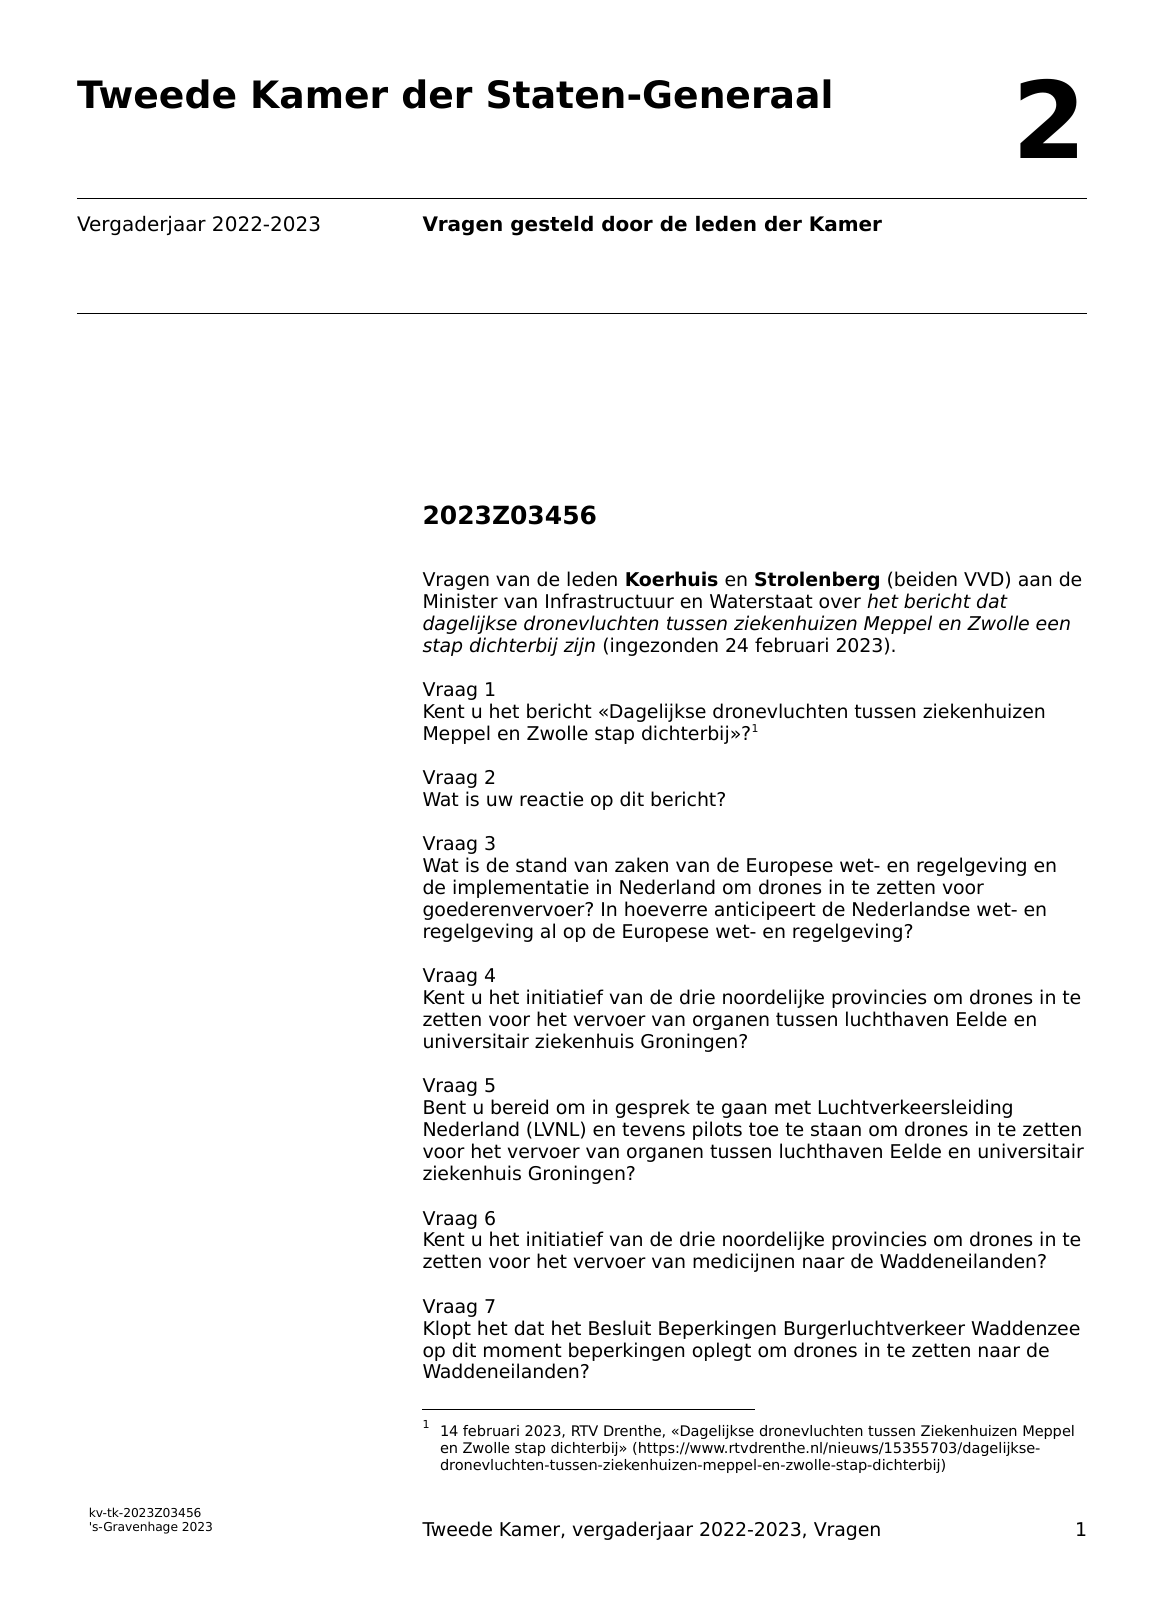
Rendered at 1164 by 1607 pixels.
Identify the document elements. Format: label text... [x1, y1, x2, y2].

text Wat is de stand van zaken van de Europese wet- en regelgeving en de implementatie in Nederland om drones in te zetten voor goederenvervoer? In hoeverre anticipeert de Nederlandse wet- en regelgeving al op de Europese wet- en regelgeving? [422, 855, 1087, 943]
text 14 februari 2023, RTV Drenthe, «Dagelijkse dronevluchten tussen Ziekenhuizen Meppel en Zwolle stap dichterbij» (https://www.rtvdrenthe.nl/nieuws/15355703/dagelijkse-dronevluchten-tussen-ziekenhuizen-meppel-en-zwolle-stap-dichterbij) [422, 1418, 1087, 1474]
text Vraag 6 [422, 1207, 1087, 1229]
table_cell Vergaderjaar 2022-2023 [77, 199, 422, 313]
text Wat is uw reactie op dit bericht? [422, 789, 1087, 811]
text Vraag 4 [422, 965, 1087, 987]
text Kent u het initiatief van de drie noordelijke provincies om drones in te zetten voor het vervoer van organen tussen luchthaven Eelde en universitair ziekenhuis Groningen? [422, 987, 1087, 1053]
text Vraag 1 [422, 679, 1087, 701]
text Vraag 7 [422, 1296, 1087, 1317]
text Klopt het dat het Besluit Beperkingen Burgerluchtverkeer Waddenzee op dit moment beperkingen oplegt om drones in te zetten naar de Waddeneilanden? [422, 1317, 1087, 1383]
text Bent u bereid om in gesprek te gaan met Luchtverkeersleiding Nederland (LVNL) en tevens pilots toe te staan om drones in te zetten voor het vervoer van organen tussen luchthaven Eelde en universitair ziekenhuis Groningen? [422, 1097, 1087, 1185]
text Vraag 5 [422, 1075, 1087, 1097]
text Vraag 2 [422, 767, 1087, 789]
text 2023Z03456 [422, 501, 1087, 531]
table_header Tweede Kamer der Staten-Generaal [77, 59, 886, 198]
table_cell Vragen gesteld door de leden der Kamer [422, 199, 1087, 313]
table_header 2 [886, 59, 1087, 198]
text Kent u het bericht «Dagelijkse dronevluchten tussen ziekenhuizen Meppel en Zwolle stap dichterbij»? [422, 701, 1087, 745]
text Vragen van de leden Koerhuis en Strolenberg (beiden VVD) aan de Minister van Infrastructuur en Waterstaat over het bericht dat dagelijkse dronevluchten tussen ziekenhuizen Meppel en Zwolle een stap dichterbij zijn (ingezonden 24 februari 2023). [422, 569, 1087, 657]
text kv-tk-2023Z03456 [88, 1506, 323, 1520]
text Kent u het initiatief van de drie noordelijke provincies om drones in te zetten voor het vervoer van medicijnen naar de Waddeneilanden? [422, 1229, 1087, 1273]
text 's-Gravenhage 2023 [88, 1520, 323, 1534]
text Vraag 3 [422, 833, 1087, 855]
